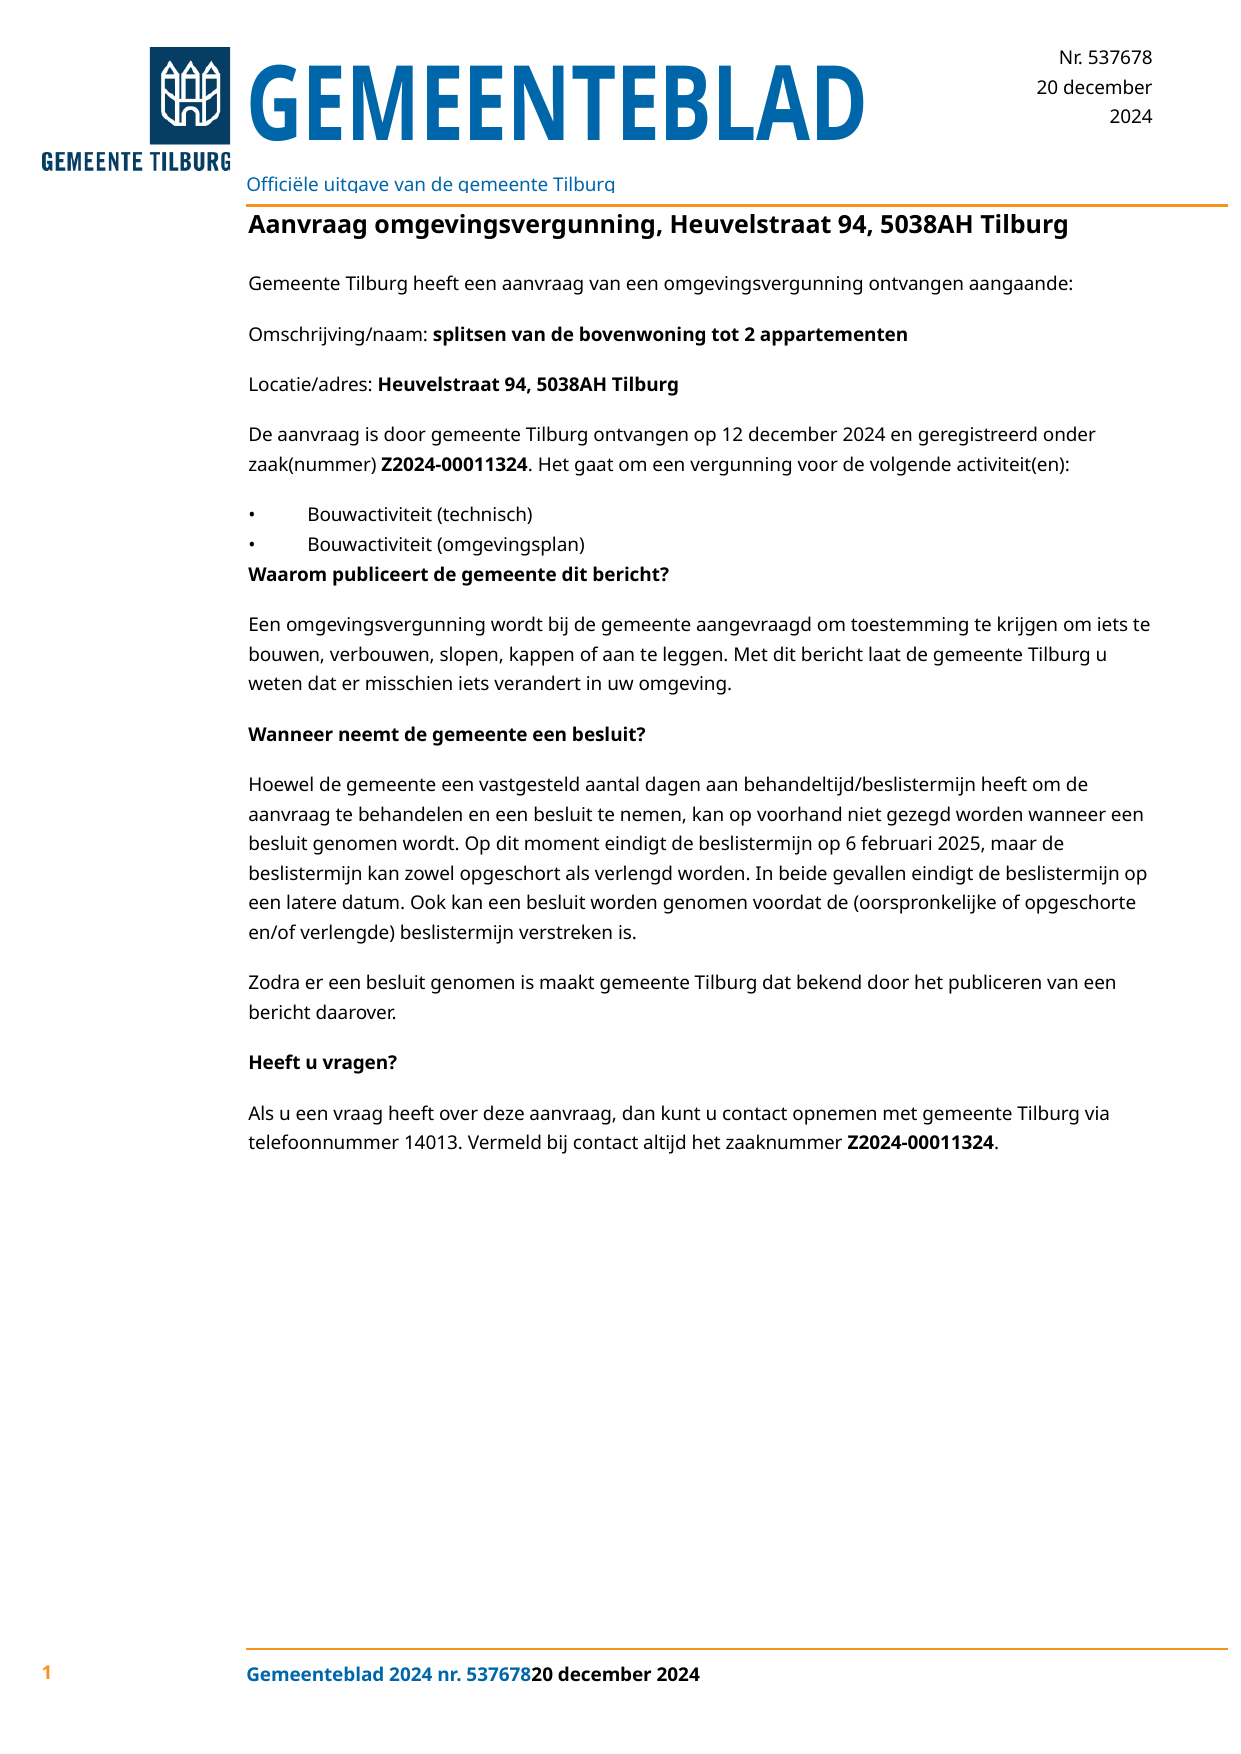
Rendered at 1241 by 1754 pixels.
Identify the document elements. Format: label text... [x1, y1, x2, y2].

list Bouwactiviteit (technisch) [248, 502, 1152, 527]
list Bouwactiviteit (omgevingsplan) [248, 531, 1152, 557]
text Waarom publiceert de gemeente dit bericht? [248, 561, 1152, 586]
text Aanvraag omgevingsvergunning, Heuvelstraat 94, 5038AH Tilburg [248, 207, 1152, 241]
text Wanneer neemt de gemeente een besluit? [248, 721, 1152, 746]
text Locatie/adres: Heuvelstraat 94, 5038AH Tilburg [248, 371, 1152, 397]
picture [41, 47, 231, 172]
text Hoewel de gemeente een vastgesteld aantal dagen aan behandeltijd/beslistermijn heeft om de aanvraag te behandelen en een besluit te nemen, kan op voorhand niet gezegd worden wanneer een besluit genomen wordt. Op dit moment eindigt de beslistermijn op 6 februari 2025, maar de beslistermijn kan zowel opgeschort als verlengd worden. In beide gevallen eindigt de beslistermijn op een latere datum. Ook kan een besluit worden genomen voordat de (oorspronkelijke of opgeschorte en/of verlengde) beslistermijn verstreken is. [248, 771, 1152, 945]
text Gemeente Tilburg heeft een aanvraag van een omgevingsvergunning ontvangen aangaande: [248, 270, 1152, 296]
text Omschrijving/naam: splitsen van de bovenwoning tot 2 appartementen [248, 321, 1152, 346]
text Als u een vraag heeft over deze aanvraag, dan kunt u contact opnemen met gemeente Tilburg via telefoonnummer 14013. Vermeld bij contact altijd het zaaknummer Z2024-00011324. [248, 1100, 1152, 1155]
text De aanvraag is door gemeente Tilburg ontvangen op 12 december 2024 en geregistreerd onder zaak(nummer) Z2024-00011324. Het gaat om een vergunning voor de volgende activiteit(en): [248, 422, 1152, 477]
text Zodra er een besluit genomen is maakt gemeente Tilburg dat bekend door het publiceren van een bericht daarover. [248, 969, 1152, 1025]
text Heeft u vragen? [248, 1049, 1152, 1075]
text Een omgevingsvergunning wordt bij de gemeente aangevraagd om toestemming te krijgen om iets te bouwen, verbouwen, slopen, kappen of aan te leggen. Met dit bericht laat de gemeente Tilburg u weten dat er misschien iets verandert in uw omgeving. [248, 611, 1152, 696]
